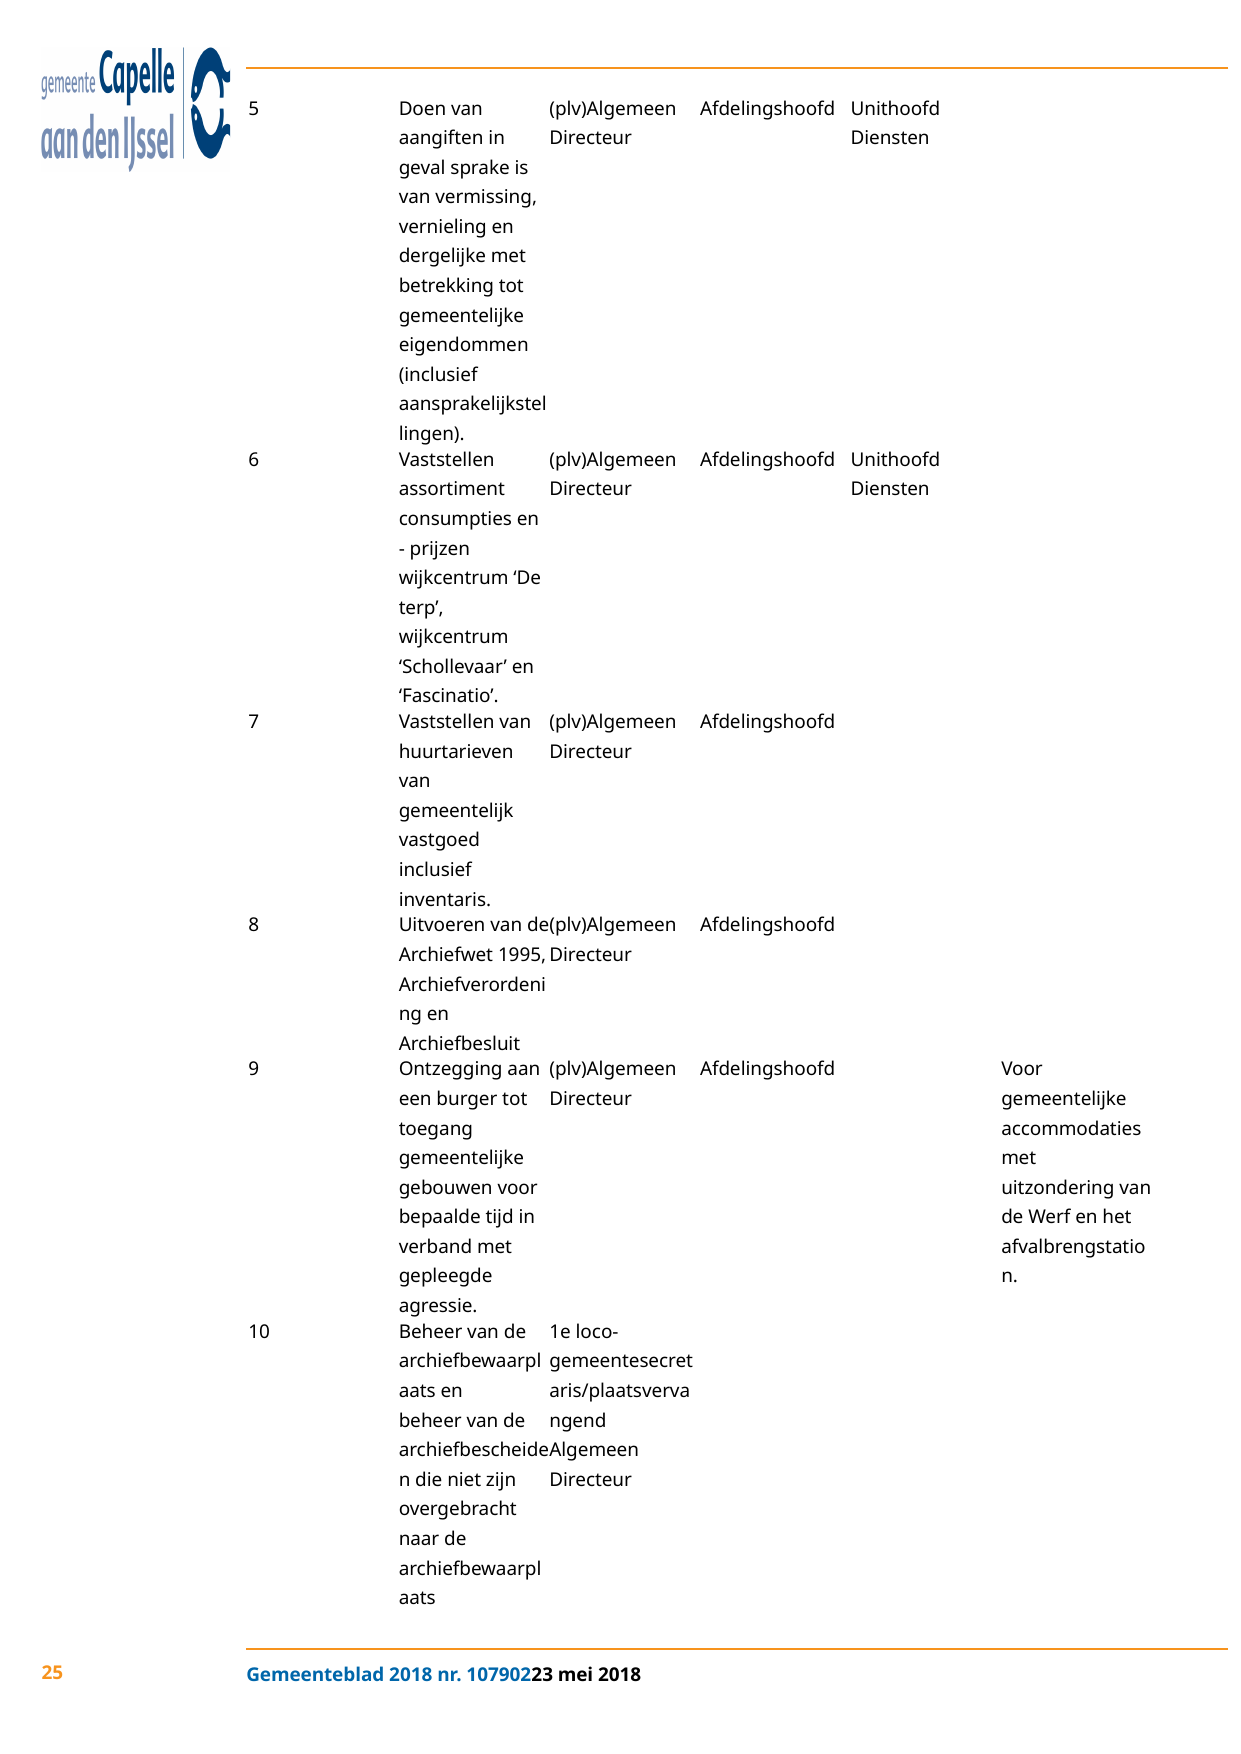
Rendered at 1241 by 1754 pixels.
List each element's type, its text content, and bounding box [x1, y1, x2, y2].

table_cell [1001, 95, 1152, 446]
table_cell Voor gemeentelijke accommodaties met uitzondering van de Werf en het afvalbrengstation. [1001, 1056, 1152, 1318]
table_cell 7 [248, 708, 398, 912]
table_cell [1001, 708, 1152, 912]
table_cell Afdelingshoofd [700, 95, 850, 446]
table_cell 6 [248, 446, 398, 708]
table_cell Vaststellen assortiment consumpties en - prijzen wijkcentrum ‘De terp’, wijkcentrum ‘Schollevaar’ en ‘Fascinatio’. [399, 446, 549, 708]
table_cell 8 [248, 912, 398, 1056]
table_cell Ontzegging aan een burger tot toegang gemeentelijke gebouwen voor bepaalde tijd in verband met gepleegde agressie. [399, 1056, 549, 1318]
table_cell Unithoofd Diensten [850, 446, 1001, 708]
table_cell (plv)Algemeen Directeur [549, 708, 700, 912]
table_cell Afdelingshoofd [700, 1056, 850, 1318]
table_cell Afdelingshoofd [700, 446, 850, 708]
table_cell [700, 1318, 850, 1610]
table_cell [850, 912, 1001, 1056]
table_cell [1001, 1318, 1152, 1610]
table_cell [850, 1056, 1001, 1318]
table_cell (plv)Algemeen Directeur [549, 446, 700, 708]
table_cell (plv)Algemeen Directeur [549, 95, 700, 446]
table_cell (plv)Algemeen Directeur [549, 1056, 700, 1318]
table_cell 5 [248, 95, 398, 446]
table_cell [850, 708, 1001, 912]
table_cell [850, 1318, 1001, 1610]
table_cell Doen van aangiften in geval sprake is van vermissing, vernieling en dergelijke met betrekking tot gemeentelijke eigendommen (inclusief aansprakelijkstellingen). [399, 95, 549, 446]
table_cell [1001, 446, 1152, 708]
table_cell Afdelingshoofd [700, 708, 850, 912]
table_cell Vaststellen van huurtarieven van gemeentelijk vastgoed inclusief inventaris. [399, 708, 549, 912]
table_cell Uitvoeren van de Archiefwet 1995, Archiefverordening en Archiefbesluit [399, 912, 549, 1056]
table_cell [1001, 912, 1152, 1056]
picture [41, 47, 231, 172]
table_cell Unithoofd Diensten [850, 95, 1001, 446]
table_cell Beheer van de archiefbewaarplaats en beheer van de archiefbescheiden die niet zijn overgebracht naar de archiefbewaarplaats [399, 1318, 549, 1610]
table_cell 1e loco-gemeentesecretaris/plaatsvervangend Algemeen Directeur [549, 1318, 700, 1610]
table_cell 10 [248, 1318, 398, 1610]
table_cell 9 [248, 1056, 398, 1318]
table_cell Afdelingshoofd [700, 912, 850, 1056]
table_cell (plv)Algemeen Directeur [549, 912, 700, 1056]
